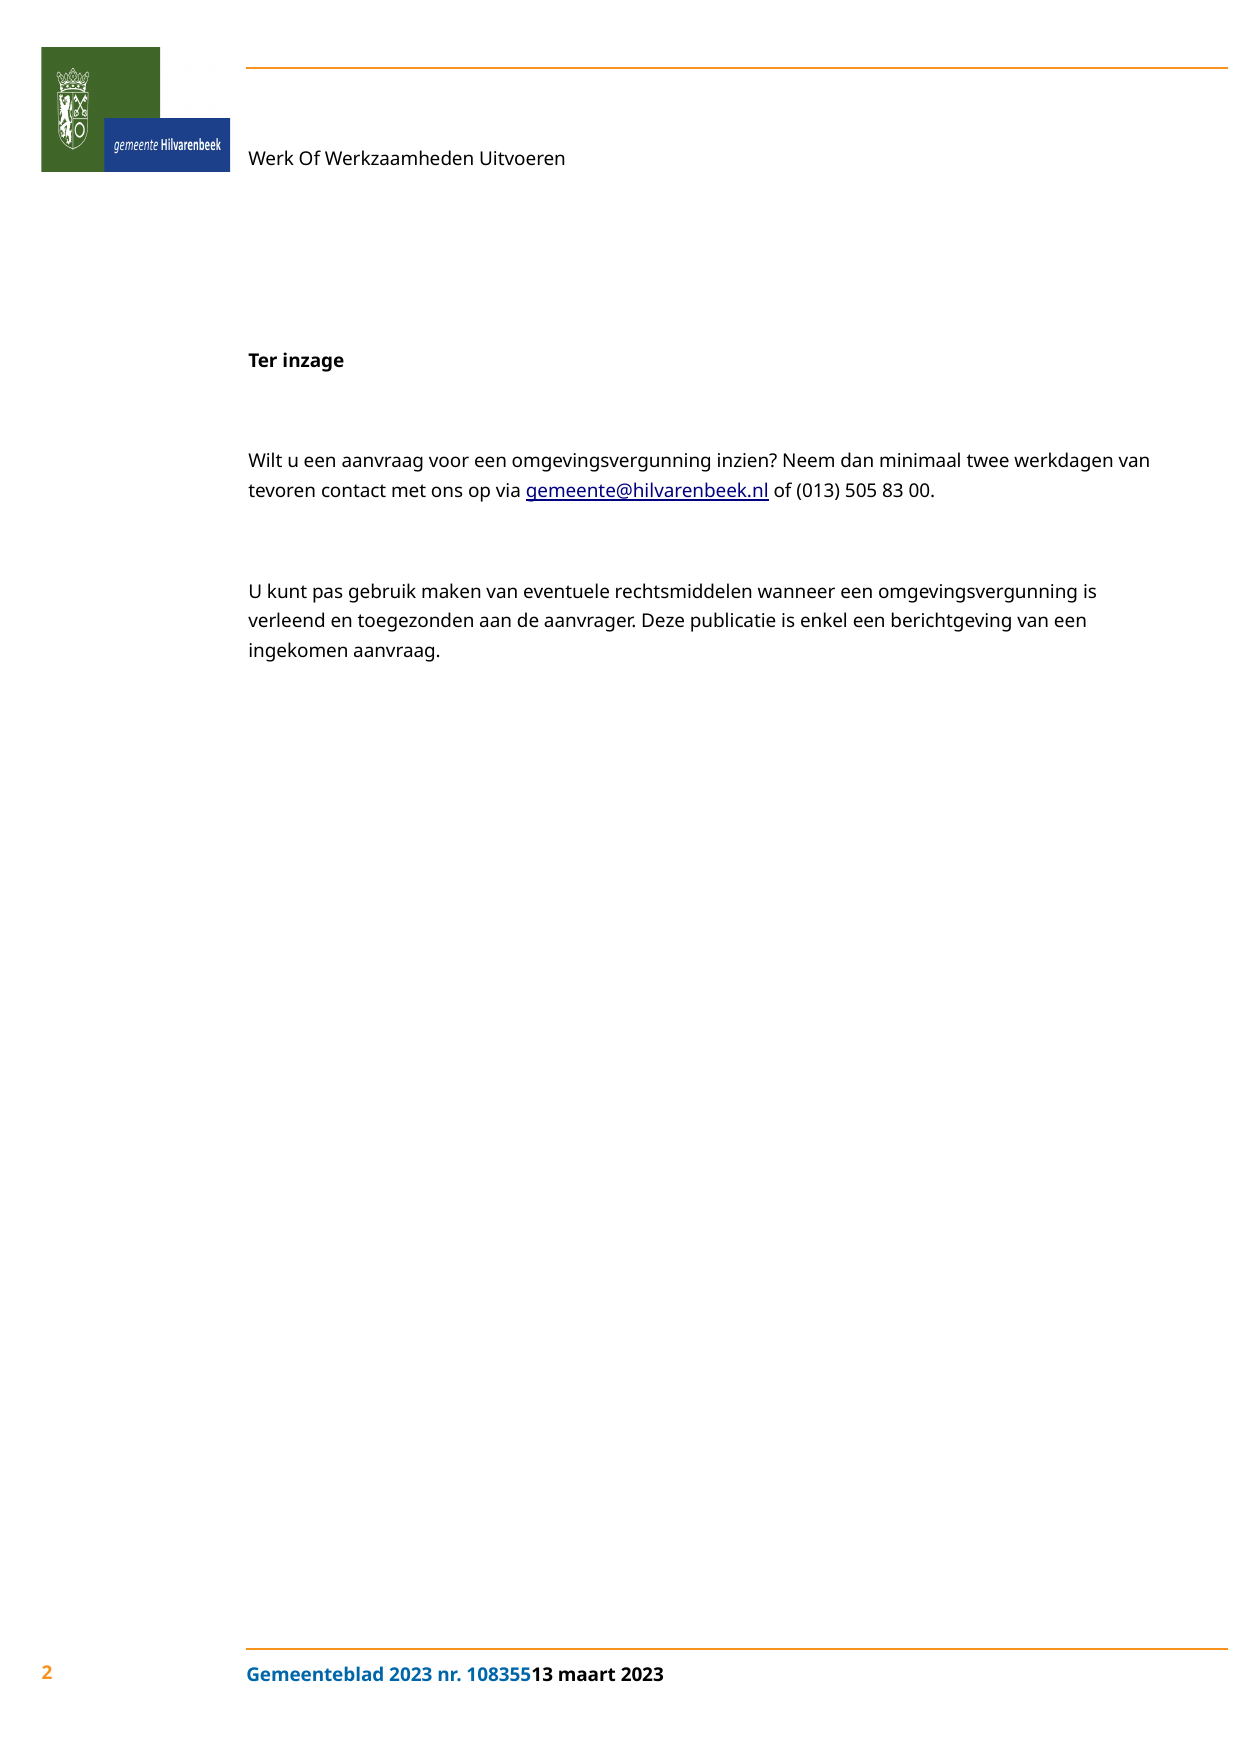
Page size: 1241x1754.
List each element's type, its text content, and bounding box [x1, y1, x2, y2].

text Ter inzage [248, 347, 1152, 373]
text Werk Of Werkzaamheden Uitvoeren [248, 145, 1152, 171]
text Wilt u een aanvraag voor een omgevingsvergunning inzien? Neem dan minimaal twee werkdagen van tevoren contact met ons op via gemeente@hilvarenbeek.nl of (013) 505 83 00. [248, 448, 1152, 503]
text U kunt pas gebruik maken van eventuele rechtsmiddelen wanneer een omgevingsvergunning is verleend en toegezonden aan de aanvrager. Deze publicatie is enkel een berichtgeving van een ingekomen aanvraag. [248, 578, 1152, 663]
picture [41, 47, 231, 172]
